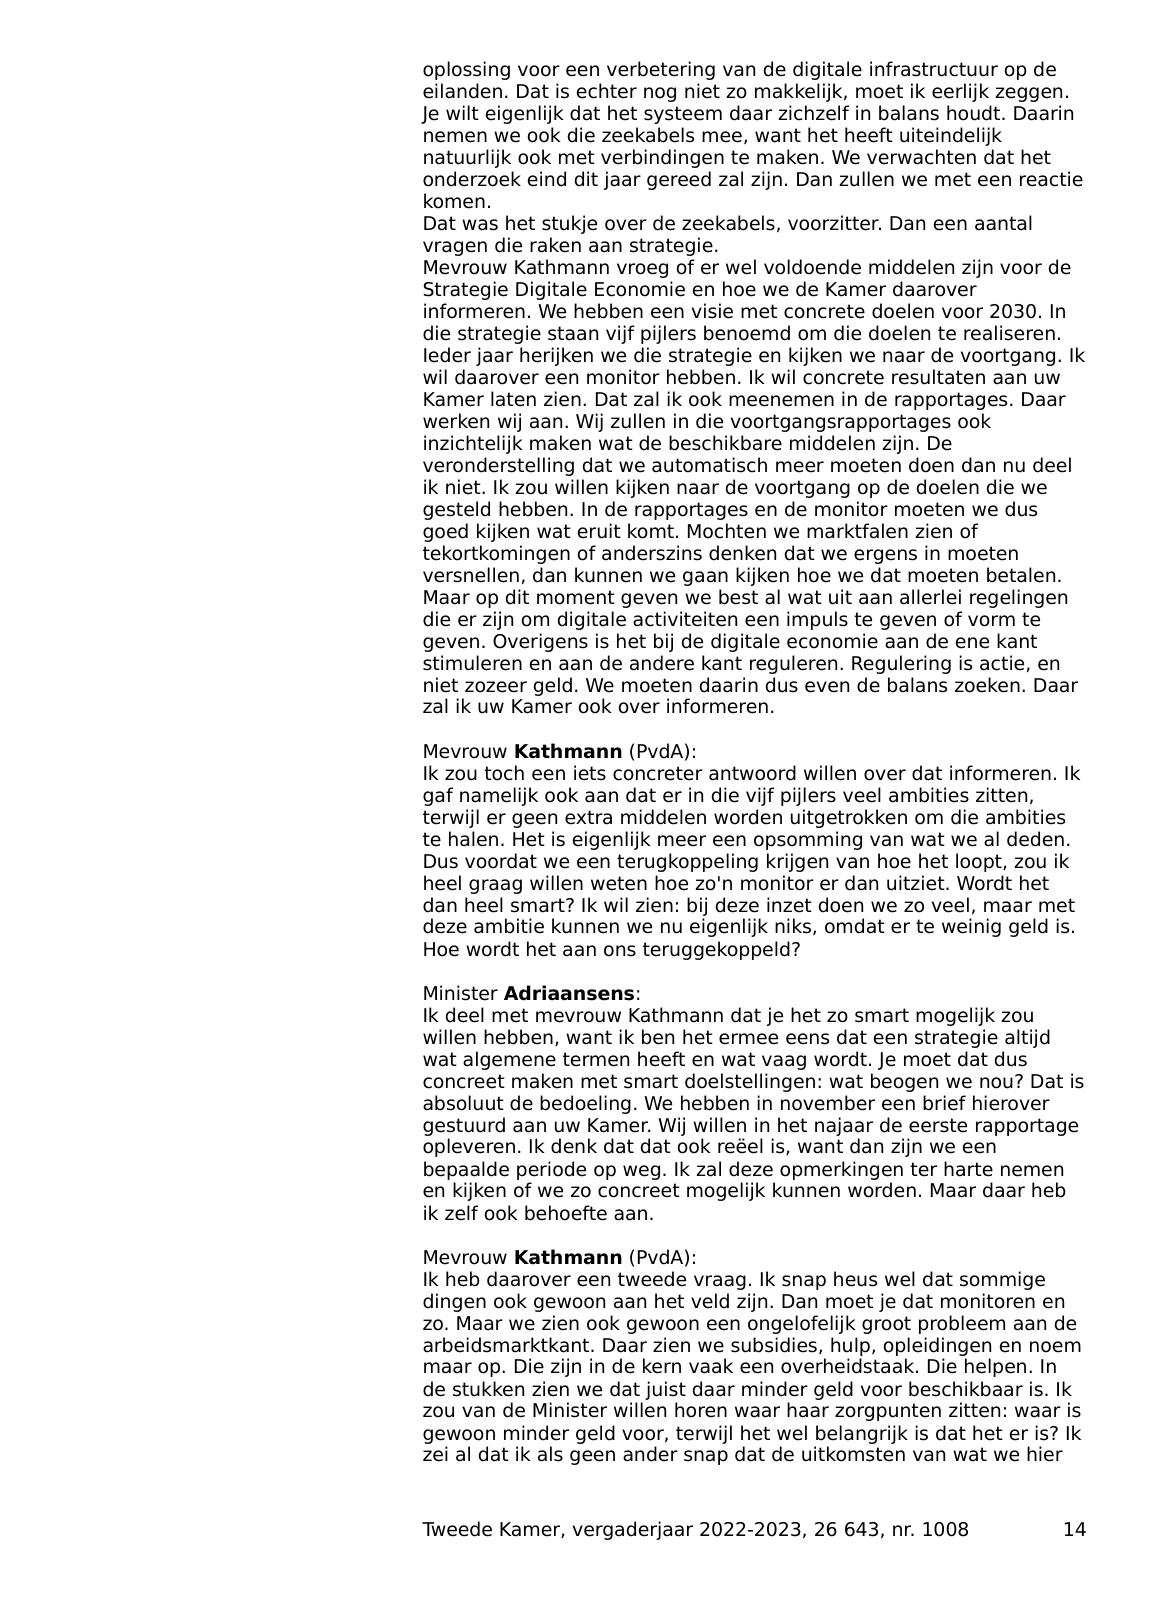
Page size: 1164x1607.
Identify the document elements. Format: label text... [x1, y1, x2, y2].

text Minister Adriaansens: [422, 983, 1087, 1004]
text Mevrouw Kathmann (PvdA): [422, 741, 1087, 763]
text oplossing voor een verbetering van de digitale infrastructuur op de eilanden. Dat is echter nog niet zo makkelijk, moet ik eerlijk zeggen. Je wilt eigenlijk dat het systeem daar zichzelf in balans houdt. Daarin nemen we ook die zeekabels mee, want het heeft uiteindelijk natuurlijk ook met verbindingen te maken. We verwachten dat het onderzoek eind dit jaar gereed zal zijn. Dan zullen we met een reactie komen. [422, 59, 1087, 213]
text Ik zou toch een iets concreter antwoord willen over dat informeren. Ik gaf namelijk ook aan dat er in die vijf pijlers veel ambities zitten, terwijl er geen extra middelen worden uitgetrokken om die ambities te halen. Het is eigenlijk meer een opsomming van wat we al deden. Dus voordat we een terugkoppeling krijgen van hoe het loopt, zou ik heel graag willen weten hoe zo'n monitor er dan uitziet. Wordt het dan heel smart? Ik wil zien: bij deze inzet doen we zo veel, maar met deze ambitie kunnen we nu eigenlijk niks, omdat er te weinig geld is. Hoe wordt het aan ons teruggekoppeld? [422, 763, 1087, 960]
text Ik deel met mevrouw Kathmann dat je het zo smart mogelijk zou willen hebben, want ik ben het ermee eens dat een strategie altijd wat algemene termen heeft en wat vaag wordt. Je moet dat dus concreet maken met smart doelstellingen: wat beogen we nou? Dat is absoluut de bedoeling. We hebben in november een brief hierover gestuurd aan uw Kamer. Wij willen in het najaar de eerste rapportage opleveren. Ik denk dat dat ook reëel is, want dan zijn we een bepaalde periode op weg. Ik zal deze opmerkingen ter harte nemen en kijken of we zo concreet mogelijk kunnen worden. Maar daar heb ik zelf ook behoefte aan. [422, 1004, 1087, 1224]
text Dat was het stukje over de zeekabels, voorzitter. Dan een aantal vragen die raken aan strategie. [422, 213, 1087, 257]
text Mevrouw Kathmann vroeg of er wel voldoende middelen zijn voor de Strategie Digitale Economie en hoe we de Kamer daarover informeren. We hebben een visie met concrete doelen voor 2030. In die strategie staan vijf pijlers benoemd om die doelen te realiseren. Ieder jaar herijken we die strategie en kijken we naar de voortgang. Ik wil daarover een monitor hebben. Ik wil concrete resultaten aan uw Kamer laten zien. Dat zal ik ook meenemen in de rapportages. Daar werken wij aan. Wij zullen in die voortgangsrapportages ook inzichtelijk maken wat de beschikbare middelen zijn. De veronderstelling dat we automatisch meer moeten doen dan nu deel ik niet. Ik zou willen kijken naar de voortgang op de doelen die we gesteld hebben. In de rapportages en de monitor moeten we dus goed kijken wat eruit komt. Mochten we marktfalen zien of tekortkomingen of anderszins denken dat we ergens in moeten versnellen, dan kunnen we gaan kijken hoe we dat moeten betalen. Maar op dit moment geven we best al wat uit aan allerlei regelingen die er zijn om digitale activiteiten een impuls te geven of vorm te geven. Overigens is het bij de digitale economie aan de ene kant stimuleren en aan de andere kant reguleren. Regulering is actie, en niet zozeer geld. We moeten daarin dus even de balans zoeken. Daar zal ik uw Kamer ook over informeren. [422, 257, 1087, 718]
text Mevrouw Kathmann (PvdA): [422, 1247, 1087, 1268]
text Ik heb daarover een tweede vraag. Ik snap heus wel dat sommige dingen ook gewoon aan het veld zijn. Dan moet je dat monitoren en zo. Maar we zien ook gewoon een ongelofelijk groot probleem aan de arbeidsmarktkant. Daar zien we subsidies, hulp, opleidingen en noem maar op. Die zijn in de kern vaak een overheidstaak. Die helpen. In de stukken zien we dat juist daar minder geld voor beschikbaar is. Ik zou van de Minister willen horen waar haar zorgpunten zitten: waar is gewoon minder geld voor, terwijl het wel belangrijk is dat het er is? Ik zei al dat ik als geen ander snap dat de uitkomsten van wat we hier [422, 1268, 1087, 1466]
